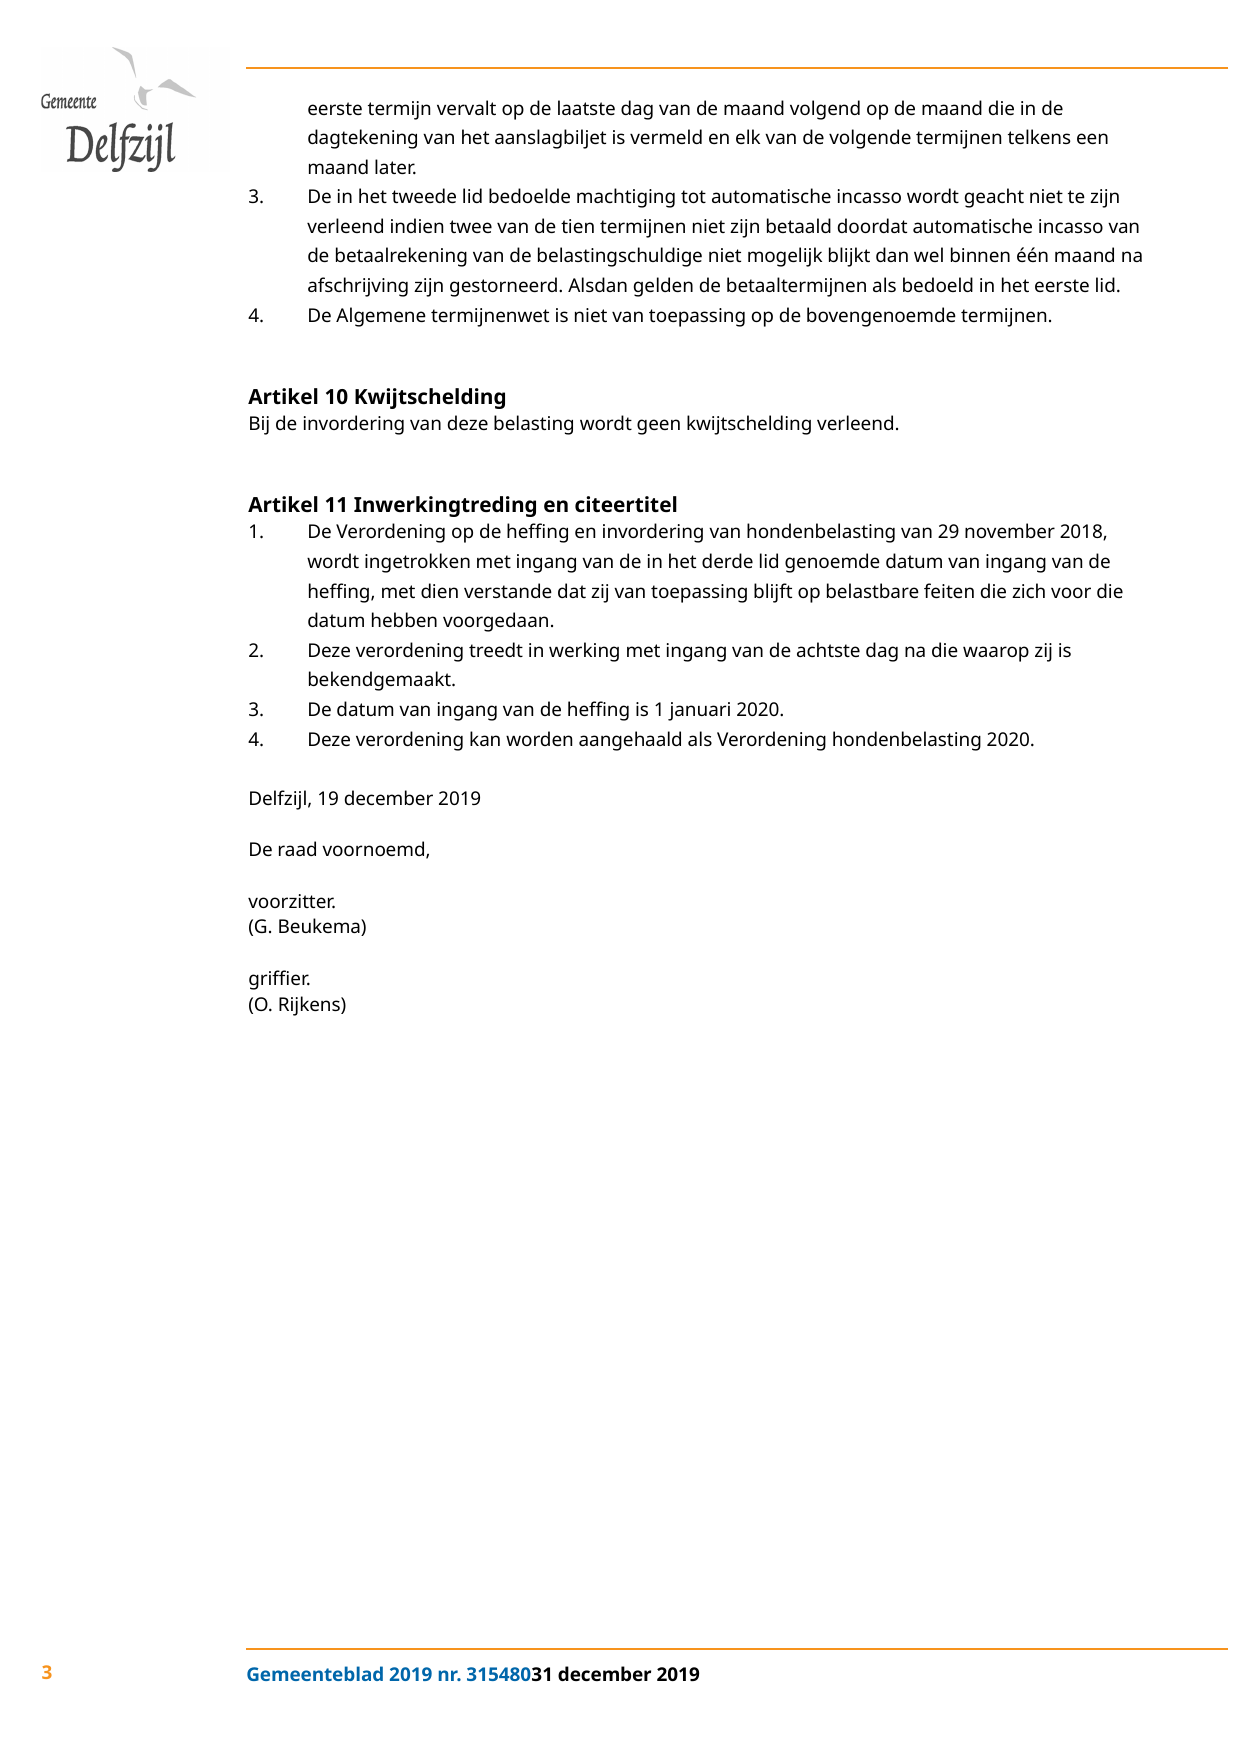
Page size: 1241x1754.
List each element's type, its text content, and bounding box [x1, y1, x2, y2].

list Deze verordening treedt in werking met ingang van de achtste dag na die waarop zij is bekendgemaakt. [248, 637, 1152, 692]
list De in het tweede lid bedoelde machtiging tot automatische incasso wordt geacht niet te zijn verleend indien twee van de tien termijnen niet zijn betaald doordat automatische incasso van de betaalrekening van de belastingschuldige niet mogelijk blijkt dan wel binnen één maand na afschrijving zijn gestorneerd. Alsdan gelden de betaaltermijnen als bedoeld in het eerste lid. [248, 183, 1152, 298]
list eerste termijn vervalt op de laatste dag van de maand volgend op de maand die in de dagtekening van het aanslagbiljet is vermeld en elk van de volgende termijnen telkens een maand later. [248, 95, 1152, 180]
text Delfzijl, 19 december 2019 [248, 785, 1152, 811]
list De Algemene termijnenwet is niet van toepassing op de bovengenoemde termijnen. [248, 302, 1152, 328]
text Artikel 11 Inwerkingtreding en citeertitel [248, 490, 1152, 519]
list De datum van ingang van de heffing is 1 januari 2020. [248, 696, 1152, 722]
text voorzitter. [248, 888, 1152, 914]
text (O. Rijkens) [248, 991, 1152, 1017]
text De raad voornoemd, [248, 836, 1152, 862]
picture [41, 47, 231, 172]
text griffier. [248, 965, 1152, 991]
text Bij de invordering van deze belasting wordt geen kwijtschelding verleend. [248, 410, 1152, 436]
list De Verordening op de heffing en invordering van hondenbelasting van 29 november 2018, wordt ingetrokken met ingang van de in het derde lid genoemde datum van ingang van de heffing, met dien verstande dat zij van toepassing blijft op belastbare feiten die zich voor die datum hebben voorgedaan. [248, 519, 1152, 633]
text (G. Beukema) [248, 914, 1152, 939]
list Deze verordening kan worden aangehaald als Verordening hondenbelasting 2020. [248, 726, 1152, 752]
text Artikel 10 Kwijtschelding [248, 382, 1152, 410]
